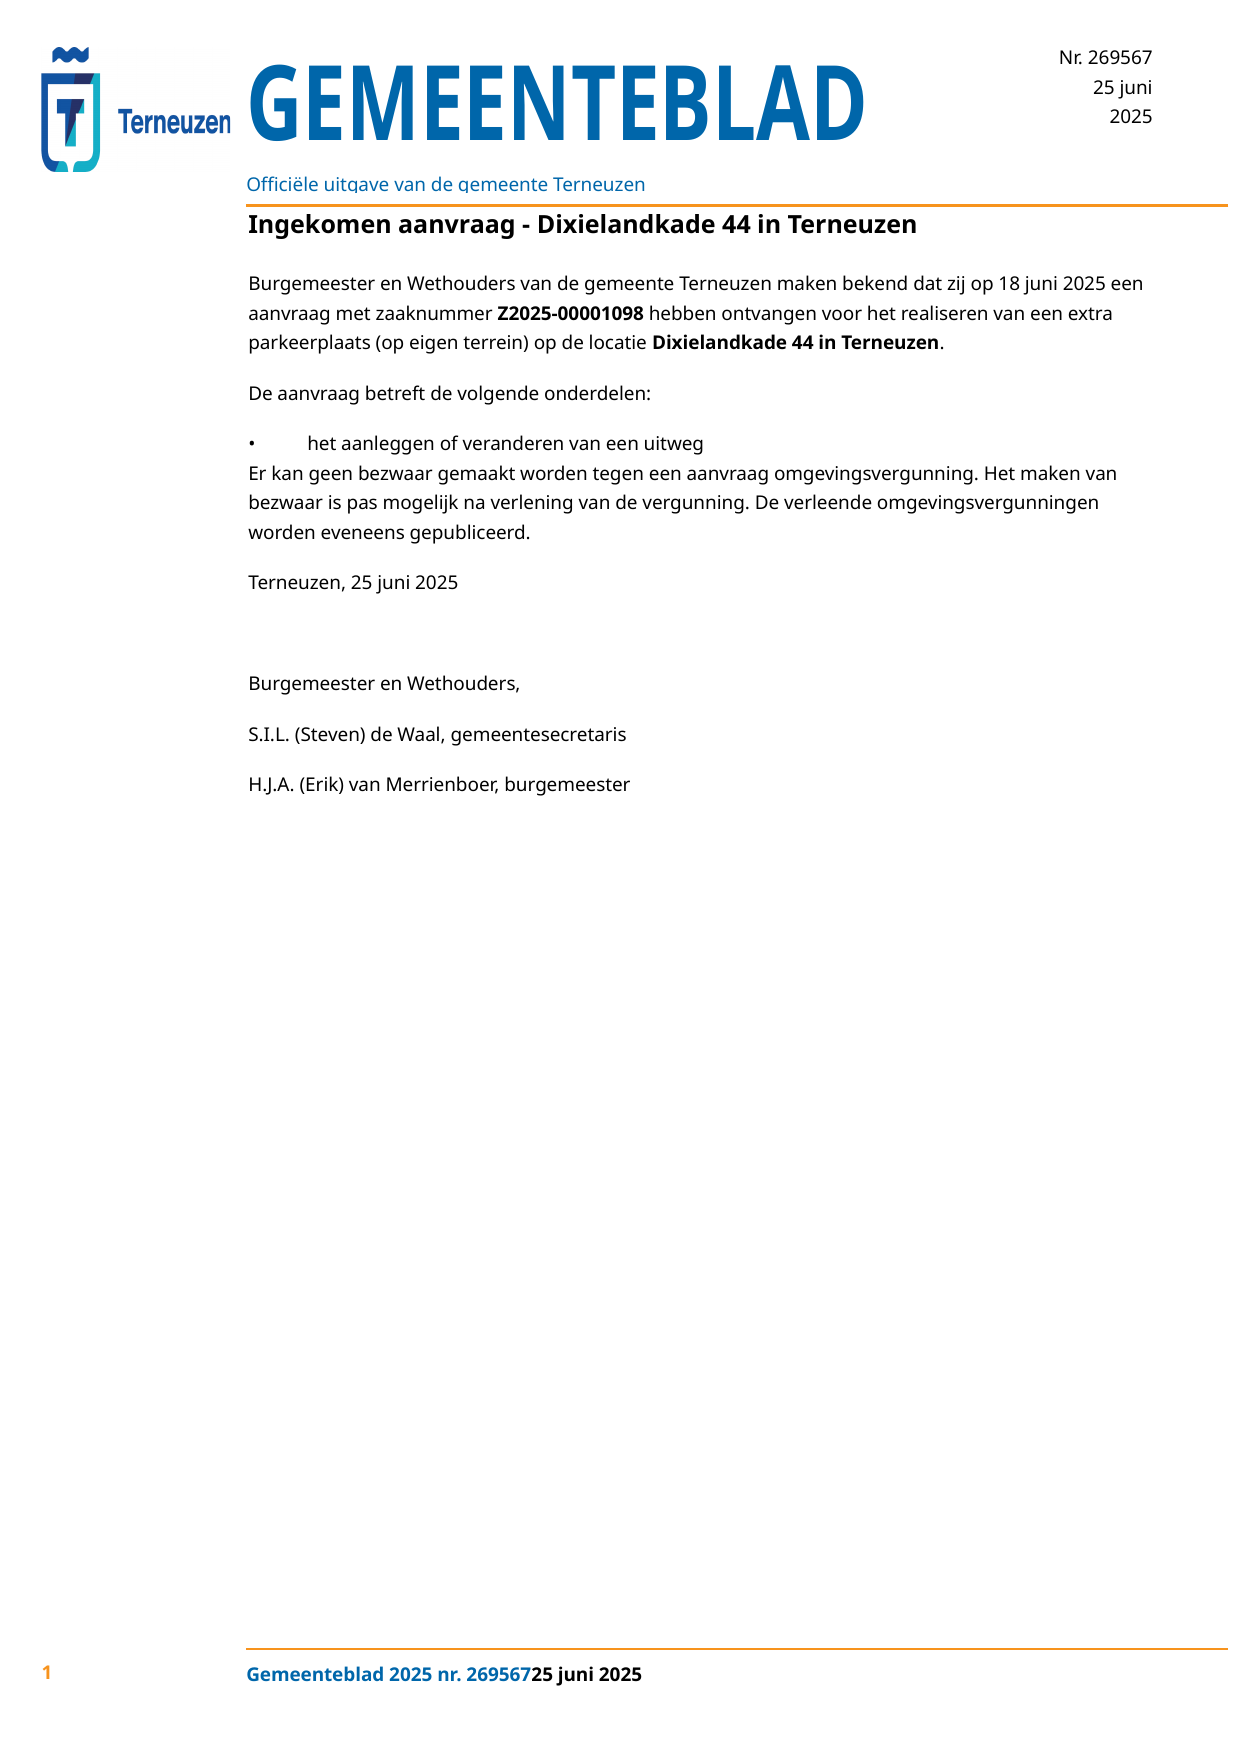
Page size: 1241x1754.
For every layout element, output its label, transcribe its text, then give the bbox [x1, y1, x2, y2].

text Burgemeester en Wethouders van de gemeente Terneuzen maken bekend dat zij op 18 juni 2025 een aanvraag met zaaknummer Z2025-00001098 hebben ontvangen voor het realiseren van een extra parkeerplaats (op eigen terrein) op de locatie Dixielandkade 44 in Terneuzen. [248, 270, 1152, 355]
text Ingekomen aanvraag - Dixielandkade 44 in Terneuzen [248, 207, 1152, 241]
text Er kan geen bezwaar gemaakt worden tegen een aanvraag omgevingsvergunning. Het maken van bezwaar is pas mogelijk na verlening van de vergunning. De verleende omgevingsvergunningen worden eveneens gepubliceerd. [248, 460, 1152, 545]
text Burgemeester en Wethouders, [248, 670, 1152, 696]
text De aanvraag betreft de volgende onderdelen: [248, 380, 1152, 406]
list het aanleggen of veranderen van een uitweg [248, 430, 1152, 456]
picture [41, 47, 231, 172]
text Terneuzen, 25 juni 2025 [248, 569, 1152, 595]
text S.I.L. (Steven) de Waal, gemeentesecretaris [248, 721, 1152, 746]
text H.J.A. (Erik) van Merrienboer, burgemeester [248, 771, 1152, 797]
